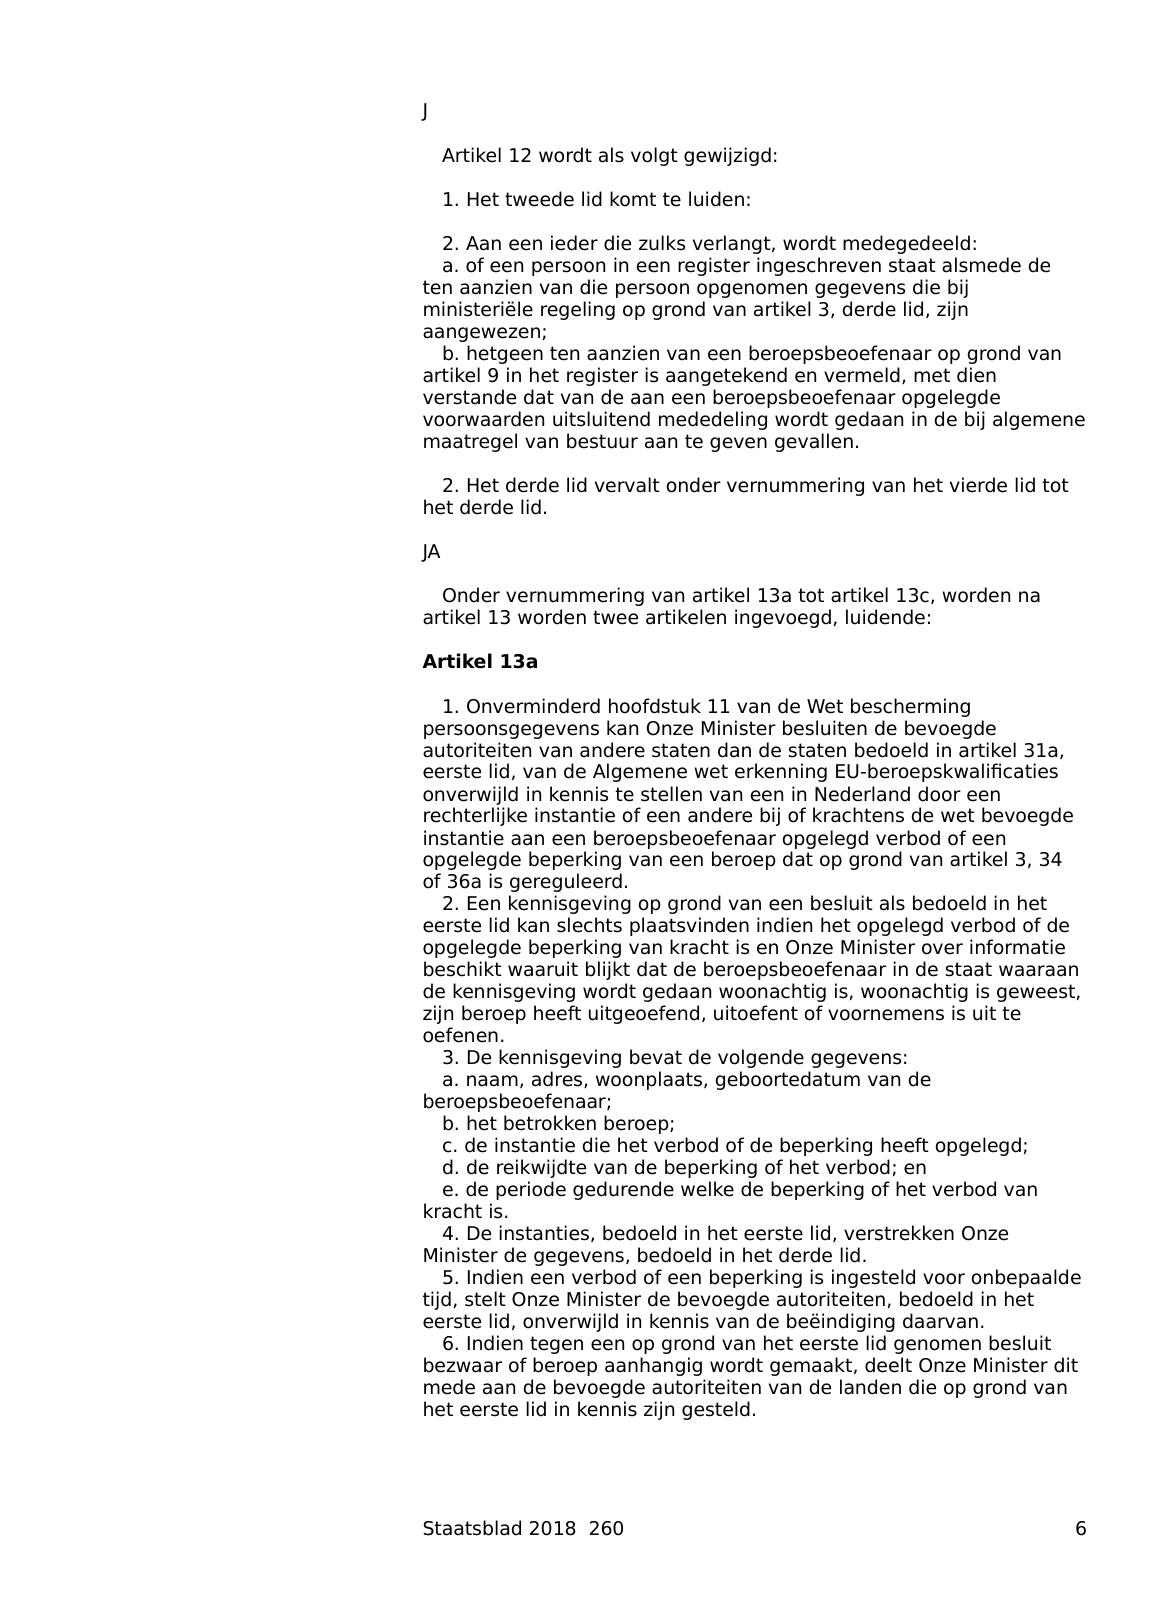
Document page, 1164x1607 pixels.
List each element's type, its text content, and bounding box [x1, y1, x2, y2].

text J [422, 100, 1087, 122]
subtitle Artikel 13a [422, 651, 1087, 673]
text e. de periode gedurende welke de beperking of het verbod van kracht is. [422, 1179, 1087, 1223]
text b. het betrokken beroep; [422, 1113, 1087, 1135]
text c. de instantie die het verbod of de beperking heeft opgelegd; [422, 1135, 1087, 1157]
text a. naam, adres, woonplaats, geboortedatum van de beroepsbeoefenaar; [422, 1069, 1087, 1113]
text 4. De instanties, bedoeld in het eerste lid, verstrekken Onze Minister de gegevens, bedoeld in het derde lid. [422, 1223, 1087, 1267]
text Artikel 12 wordt als volgt gewijzigd: [422, 144, 1087, 167]
text 1. Onverminderd hoofdstuk 11 van de Wet bescherming persoonsgegevens kan Onze Minister besluiten de bevoegde autoriteiten van andere staten dan de staten bedoeld in artikel 31a, eerste lid, van de Algemene wet erkenning EU-beroepskwalificaties onverwijld in kennis te stellen van een in Nederland door een rechterlijke instantie of een andere bij of krachtens de wet bevoegde instantie aan een beroepsbeoefenaar opgelegd verbod of een opgelegde beperking van een beroep dat op grond van artikel 3, 34 of 36a is gereguleerd. [422, 696, 1087, 893]
text a. of een persoon in een register ingeschreven staat alsmede de ten aanzien van die persoon opgenomen gegevens die bij ministeriële regeling op grond van artikel 3, derde lid, zijn aangewezen; [422, 255, 1087, 343]
text 6. Indien tegen een op grond van het eerste lid genomen besluit bezwaar of beroep aanhangig wordt gemaakt, deelt Onze Minister dit mede aan de bevoegde autoriteiten van de landen die op grond van het eerste lid in kennis zijn gesteld. [422, 1333, 1087, 1421]
text 2. Een kennisgeving op grond van een besluit als bedoeld in het eerste lid kan slechts plaatsvinden indien het opgelegd verbod of de opgelegde beperking van kracht is en Onze Minister over informatie beschikt waaruit blijkt dat de beroepsbeoefenaar in de staat waaraan de kennisgeving wordt gedaan woonachtig is, woonachtig is geweest, zijn beroep heeft uitgeoefend, uitoefent of voornemens is uit te oefenen. [422, 893, 1087, 1047]
text 3. De kennisgeving bevat de volgende gegevens: [422, 1047, 1087, 1069]
text Onder vernummering van artikel 13a tot artikel 13c, worden na artikel 13 worden twee artikelen ingevoegd, luidende: [422, 585, 1087, 629]
text 1. Het tweede lid komt te luiden: [422, 189, 1087, 211]
text 2. Aan een ieder die zulks verlangt, wordt medegedeeld: [422, 233, 1087, 255]
text 5. Indien een verbod of een beperking is ingesteld voor onbepaalde tijd, stelt Onze Minister de bevoegde autoriteiten, bedoeld in het eerste lid, onverwijld in kennis van de beëindiging daarvan. [422, 1267, 1087, 1333]
text JA [422, 541, 1087, 563]
text b. hetgeen ten aanzien van een beroepsbeoefenaar op grond van artikel 9 in het register is aangetekend en vermeld, met dien verstande dat van de aan een beroepsbeoefenaar opgelegde voorwaarden uitsluitend mededeling wordt gedaan in de bij algemene maatregel van bestuur aan te geven gevallen. [422, 343, 1087, 453]
text 2. Het derde lid vervalt onder vernummering van het vierde lid tot het derde lid. [422, 475, 1087, 519]
text d. de reikwijdte van de beperking of het verbod; en [422, 1157, 1087, 1179]
